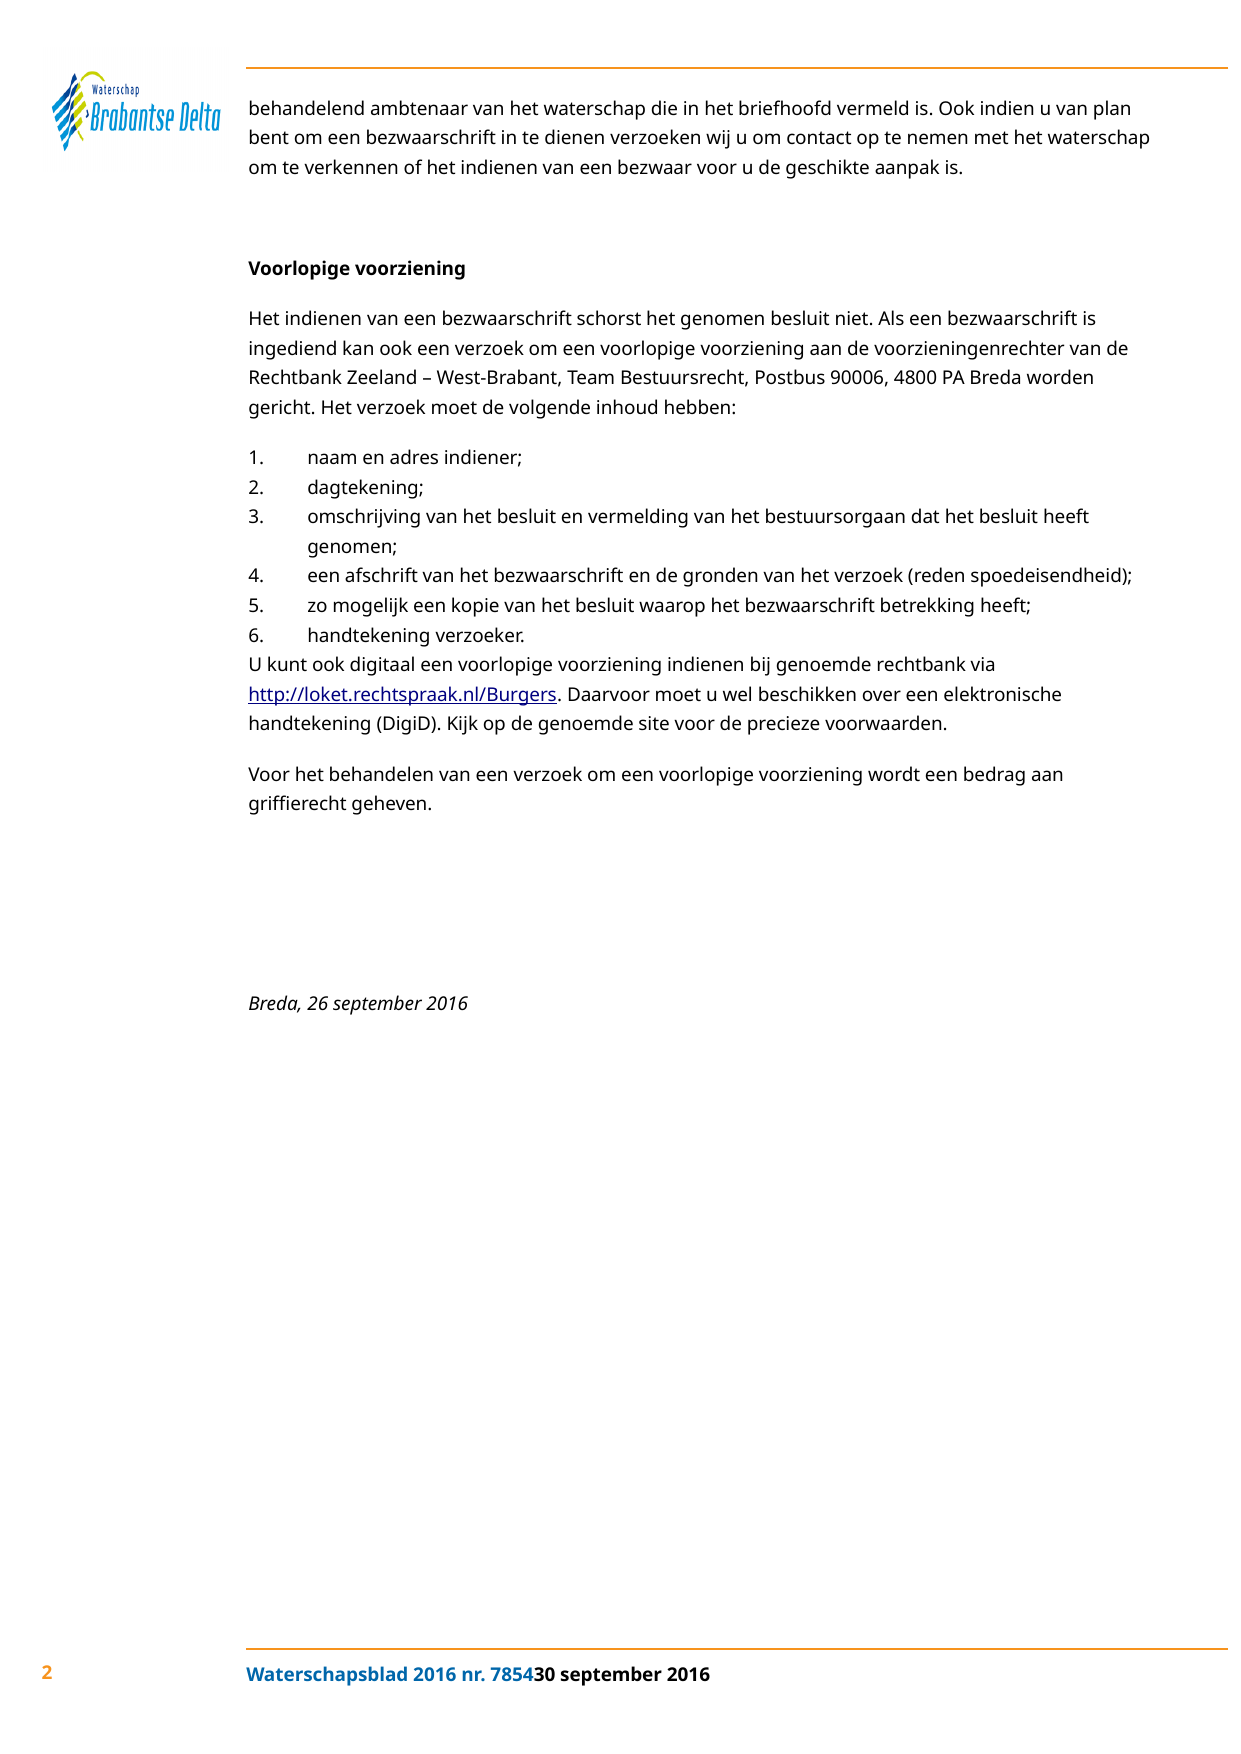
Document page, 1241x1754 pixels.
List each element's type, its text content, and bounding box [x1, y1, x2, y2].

text behandelend ambtenaar van het waterschap die in het briefhoofd vermeld is. Ook indien u van plan bent om een bezwaarschrift in te dienen verzoeken wij u om contact op te nemen met het waterschap om te verkennen of het indienen van een bezwaar voor u de geschikte aanpak is. [248, 95, 1152, 180]
list zo mogelijk een kopie van het besluit waarop het bezwaarschrift betrekking heeft; [248, 592, 1152, 618]
list dagtekening; [248, 474, 1152, 500]
text Voorlopige voorziening [248, 255, 1152, 281]
text Voor het behandelen van een verzoek om een voorlopige voorziening wordt een bedrag aan griffierecht geheven. [248, 761, 1152, 816]
list naam en adres indiener; [248, 444, 1152, 470]
text U kunt ook digitaal een voorlopige voorziening indienen bij genoemde rechtbank via http://loket.rechtspraak.nl/Burgers. Daarvoor moet u wel beschikken over een elektronische handtekening (DigiD). Kijk op de genoemde site voor de precieze voorwaarden. [248, 651, 1152, 736]
text Het indienen van een bezwaarschrift schorst het genomen besluit niet. Als een bezwaarschrift is ingediend kan ook een verzoek om een voorlopige voorziening aan de voorzieningenrechter van de Rechtbank Zeeland – West-Brabant, Team Bestuursrecht, Postbus 90006, 4800 PA Breda worden gericht. Het verzoek moet de volgende inhoud hebben: [248, 305, 1152, 420]
list handtekening verzoeker. [248, 622, 1152, 648]
list een afschrift van het bezwaarschrift en de gronden van het verzoek (reden spoedeisendheid); [248, 563, 1152, 588]
picture [41, 47, 231, 172]
text Breda, 26 september 2016 [248, 990, 1152, 1015]
list omschrijving van het besluit en vermelding van het bestuursorgaan dat het besluit heeft genomen; [248, 503, 1152, 559]
